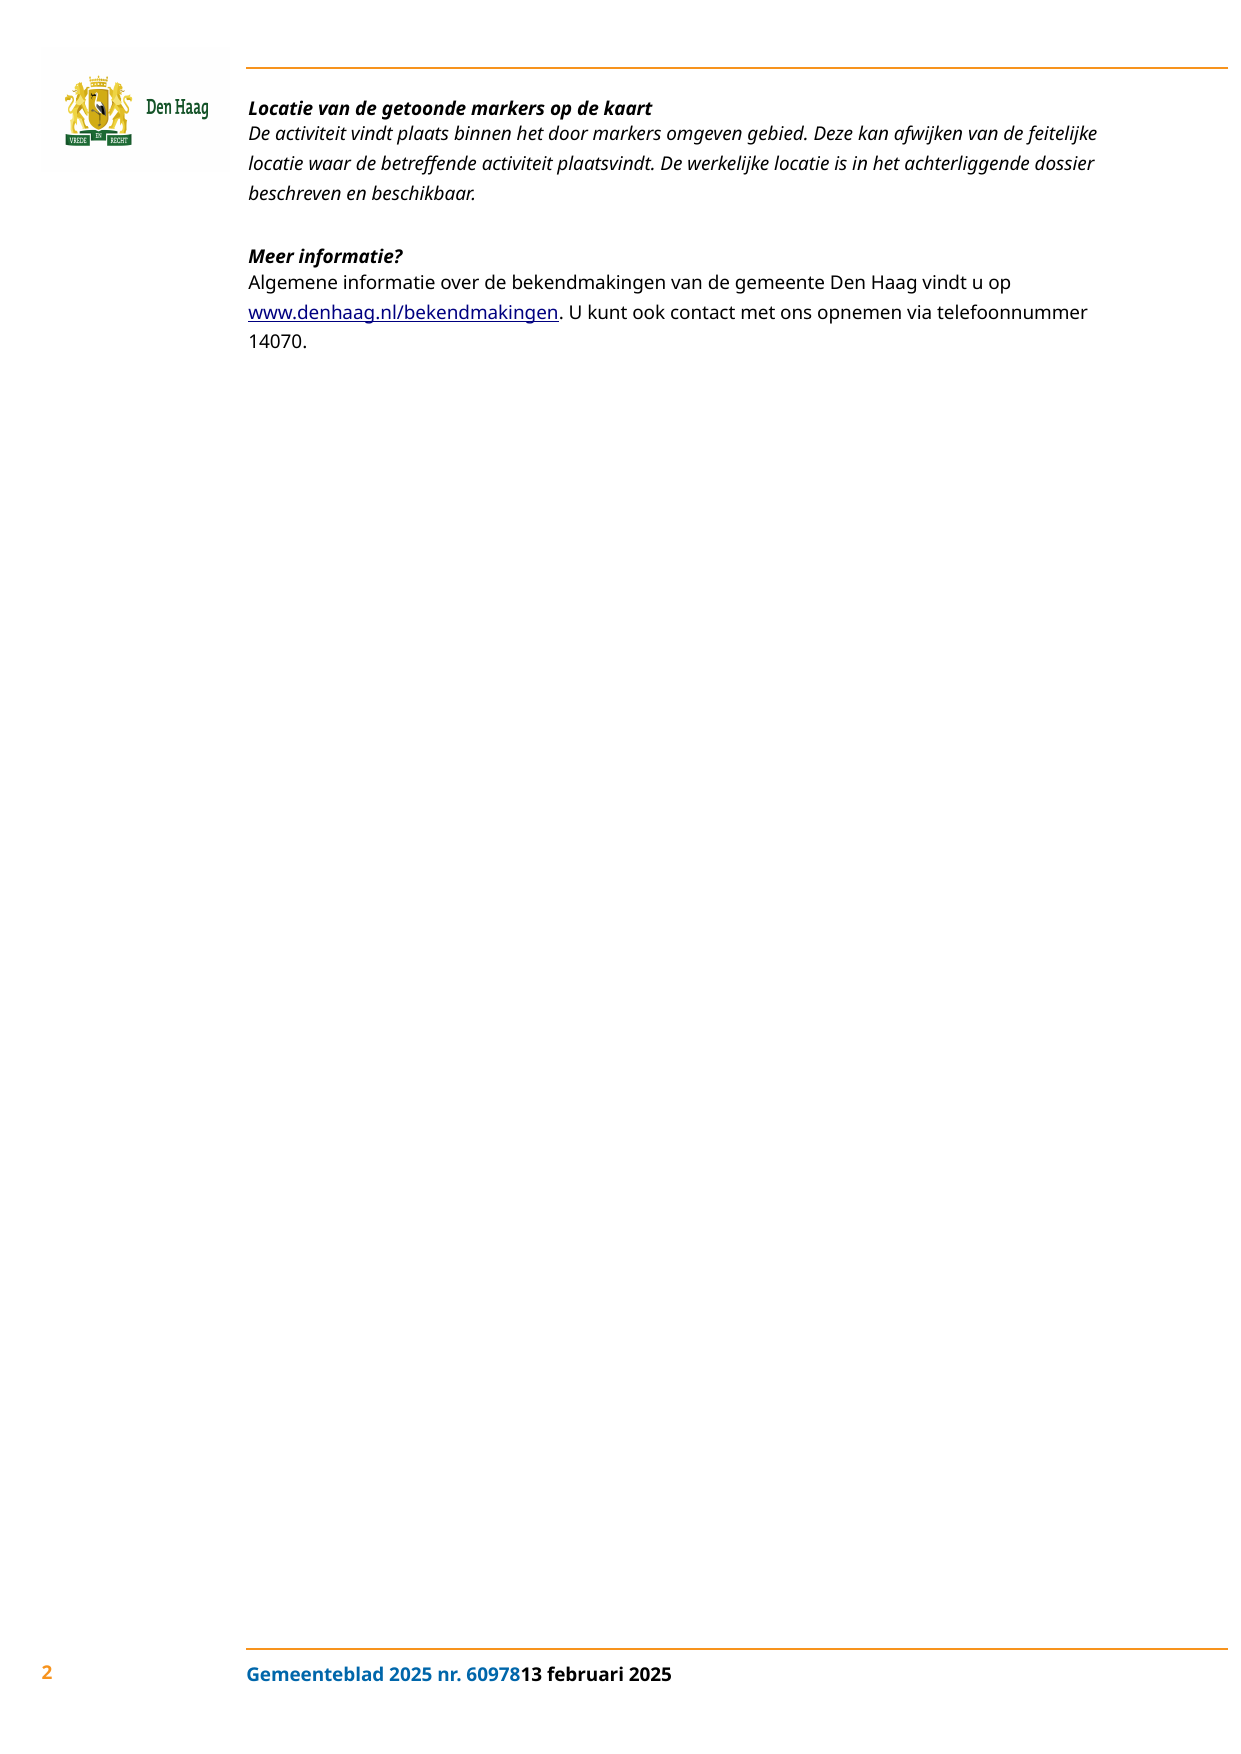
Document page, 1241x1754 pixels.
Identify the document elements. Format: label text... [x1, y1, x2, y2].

text De activiteit vindt plaats binnen het door markers omgeven gebied. Deze kan afwijken van de feitelijke locatie waar de betreffende activiteit plaatsvindt. De werkelijke locatie is in het achterliggende dossier beschreven en beschikbaar. [248, 121, 1152, 205]
text Algemene informatie over de bekendmakingen van de gemeente Den Haag vindt u op www.denhaag.nl/bekendmakingen. U kunt ook contact met ons opnemen via telefoonnummer 14070. [248, 269, 1152, 354]
picture [41, 47, 231, 172]
text Meer informatie? [248, 244, 1152, 269]
text Locatie van de getoonde markers op de kaart [248, 95, 1152, 121]
